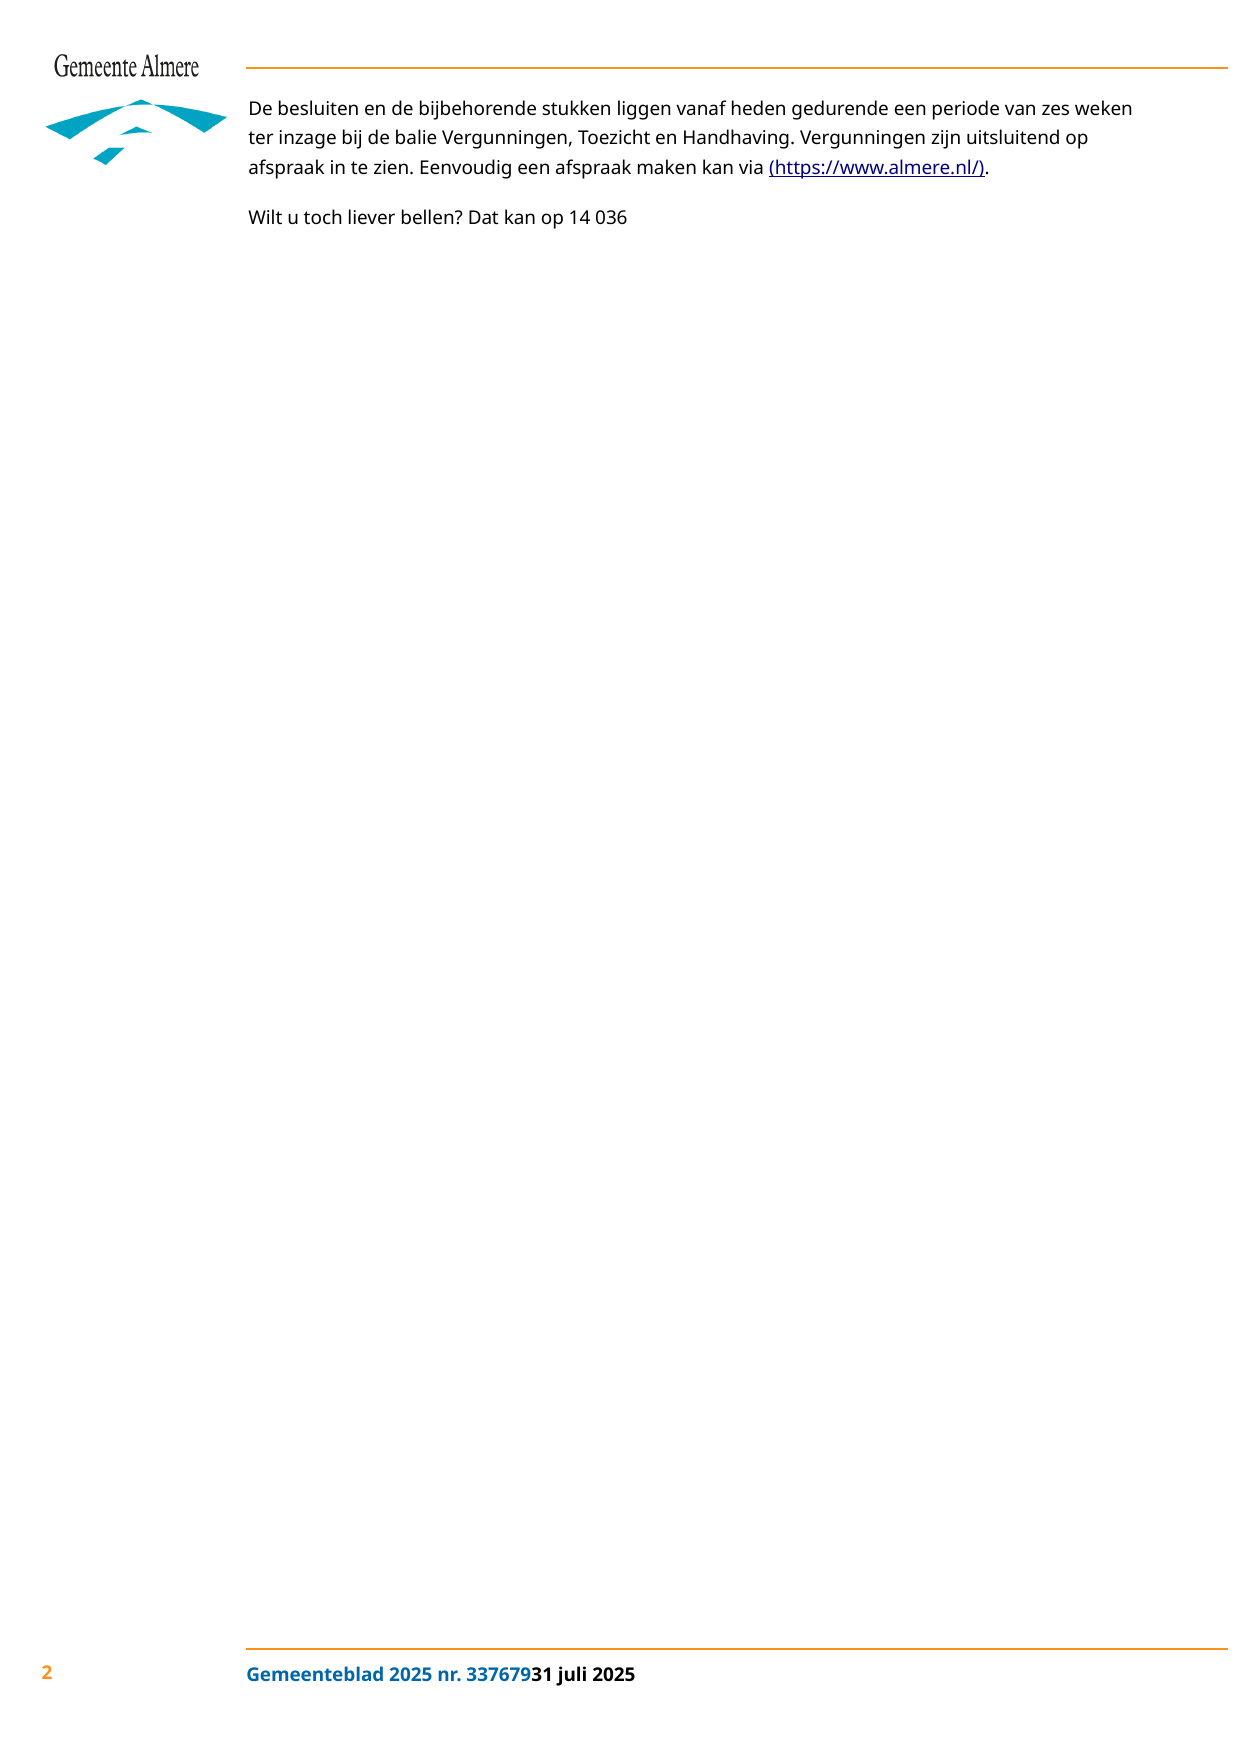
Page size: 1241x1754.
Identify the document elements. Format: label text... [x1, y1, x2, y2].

text De besluiten en de bijbehorende stukken liggen vanaf heden gedurende een periode van zes weken ter inzage bij de balie Vergunningen, Toezicht en Handhaving. Vergunningen zijn uitsluitend op afspraak in te zien. Eenvoudig een afspraak maken kan via (https://www.almere.nl/). [248, 95, 1152, 180]
picture [41, 47, 231, 172]
text Wilt u toch liever bellen? Dat kan op 14 036 [248, 204, 1152, 230]
